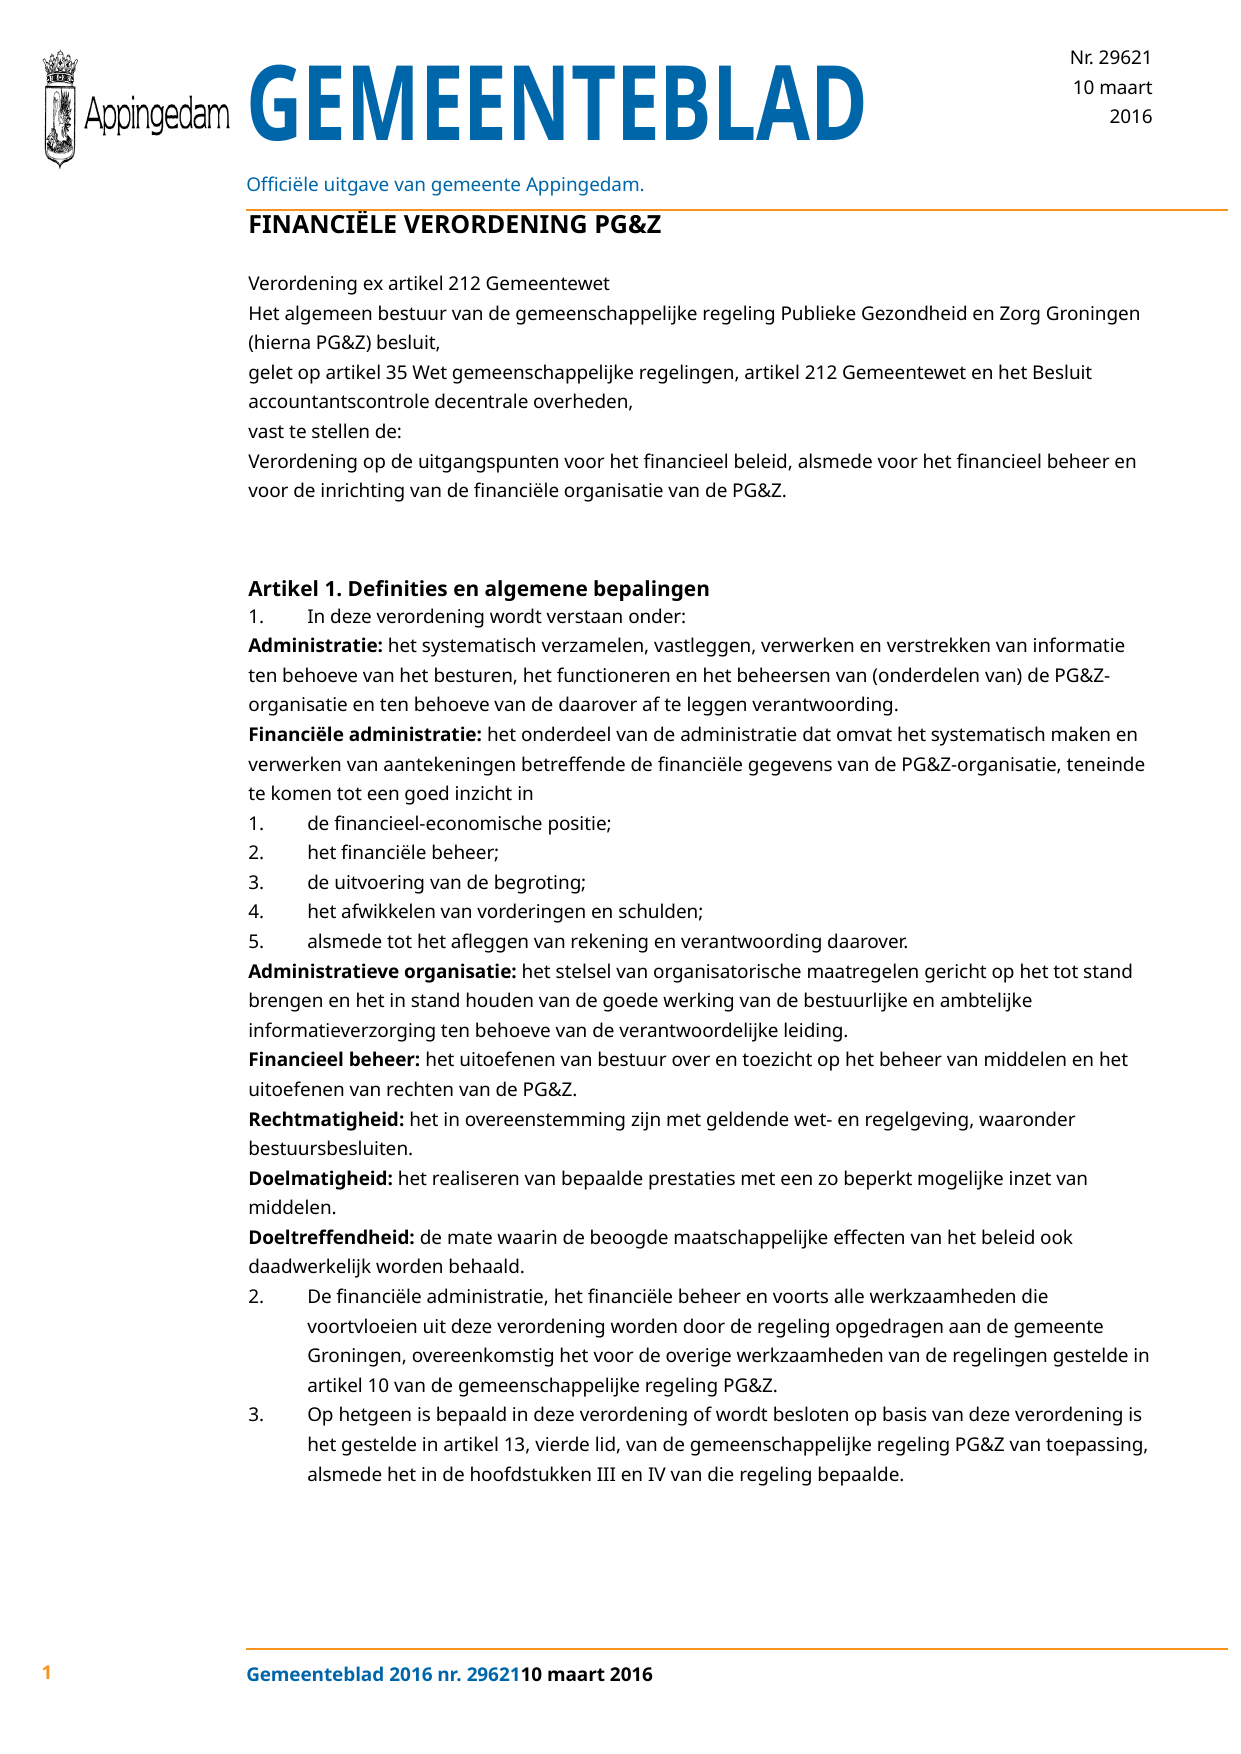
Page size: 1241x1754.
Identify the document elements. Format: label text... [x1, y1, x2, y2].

text Rechtmatigheid: het in overeenstemming zijn met geldende wet- en regelgeving, waaronder bestuursbesluiten. [248, 1106, 1152, 1161]
picture [41, 47, 231, 172]
list het financiële beheer; [248, 839, 1152, 865]
text Artikel 1. Definities en algemene bepalingen [248, 574, 1152, 603]
text Doelmatigheid: het realiseren van bepaalde prestaties met een zo beperkt mogelijke inzet van middelen. [248, 1165, 1152, 1220]
list In deze verordening wordt verstaan onder: [248, 603, 1152, 628]
text FINANCIËLE VERORDENING PG&Z [248, 211, 1152, 241]
list De financiële administratie, het financiële beheer en voorts alle werkzaamheden die voortvloeien uit deze verordening worden door de regeling opgedragen aan de gemeente Groningen, overeenkomstig het voor de overige werkzaamheden van de regelingen gestelde in artikel 10 van de gemeenschappelijke regeling PG&Z. [248, 1283, 1152, 1398]
text Doeltreffendheid: de mate waarin de beoogde maatschappelijke effecten van het beleid ook daadwerkelijk worden behaald. [248, 1224, 1152, 1279]
text Verordening ex artikel 212 Gemeentewet [248, 270, 1152, 296]
list alsmede tot het afleggen van rekening en verantwoording daarover. [248, 928, 1152, 954]
text Verordening op de uitgangspunten voor het financieel beleid, alsmede voor het financieel beheer en voor de inrichting van de financiële organisatie van de PG&Z. [248, 448, 1152, 503]
text Administratie: het systematisch verzamelen, vastleggen, verwerken en verstrekken van informatie ten behoeve van het besturen, het functioneren en het beheersen van (onderdelen van) de PG&Z-organisatie en ten behoeve van de daarover af te leggen verantwoording. [248, 632, 1152, 717]
text Administratieve organisatie: het stelsel van organisatorische maatregelen gericht op het tot stand brengen en het in stand houden van de goede werking van de bestuurlijke en ambtelijke informatieverzorging ten behoeve van de verantwoordelijke leiding. [248, 958, 1152, 1043]
list de financieel-economische positie; [248, 810, 1152, 836]
list de uitvoering van de begroting; [248, 869, 1152, 895]
text vast te stellen de: [248, 418, 1152, 444]
list het afwikkelen van vorderingen en schulden; [248, 899, 1152, 924]
text Financiële administratie: het onderdeel van de administratie dat omvat het systematisch maken en verwerken van aantekeningen betreffende de financiële gegevens van de PG&Z-organisatie, teneinde te komen tot een goed inzicht in [248, 721, 1152, 806]
text Het algemeen bestuur van de gemeenschappelijke regeling Publieke Gezondheid en Zorg Groningen (hierna PG&Z) besluit, [248, 300, 1152, 355]
text Financieel beheer: het uitoefenen van bestuur over en toezicht op het beheer van middelen en het uitoefenen van rechten van de PG&Z. [248, 1047, 1152, 1102]
text gelet op artikel 35 Wet gemeenschappelijke regelingen, artikel 212 Gemeentewet en het Besluit accountantscontrole decentrale overheden, [248, 359, 1152, 414]
list Op hetgeen is bepaald in deze verordening of wordt besloten op basis van deze verordening is het gestelde in artikel 13, vierde lid, van de gemeenschappelijke regeling PG&Z van toepassing, alsmede het in de hoofdstukken III en IV van die regeling bepaalde. [248, 1402, 1152, 1486]
